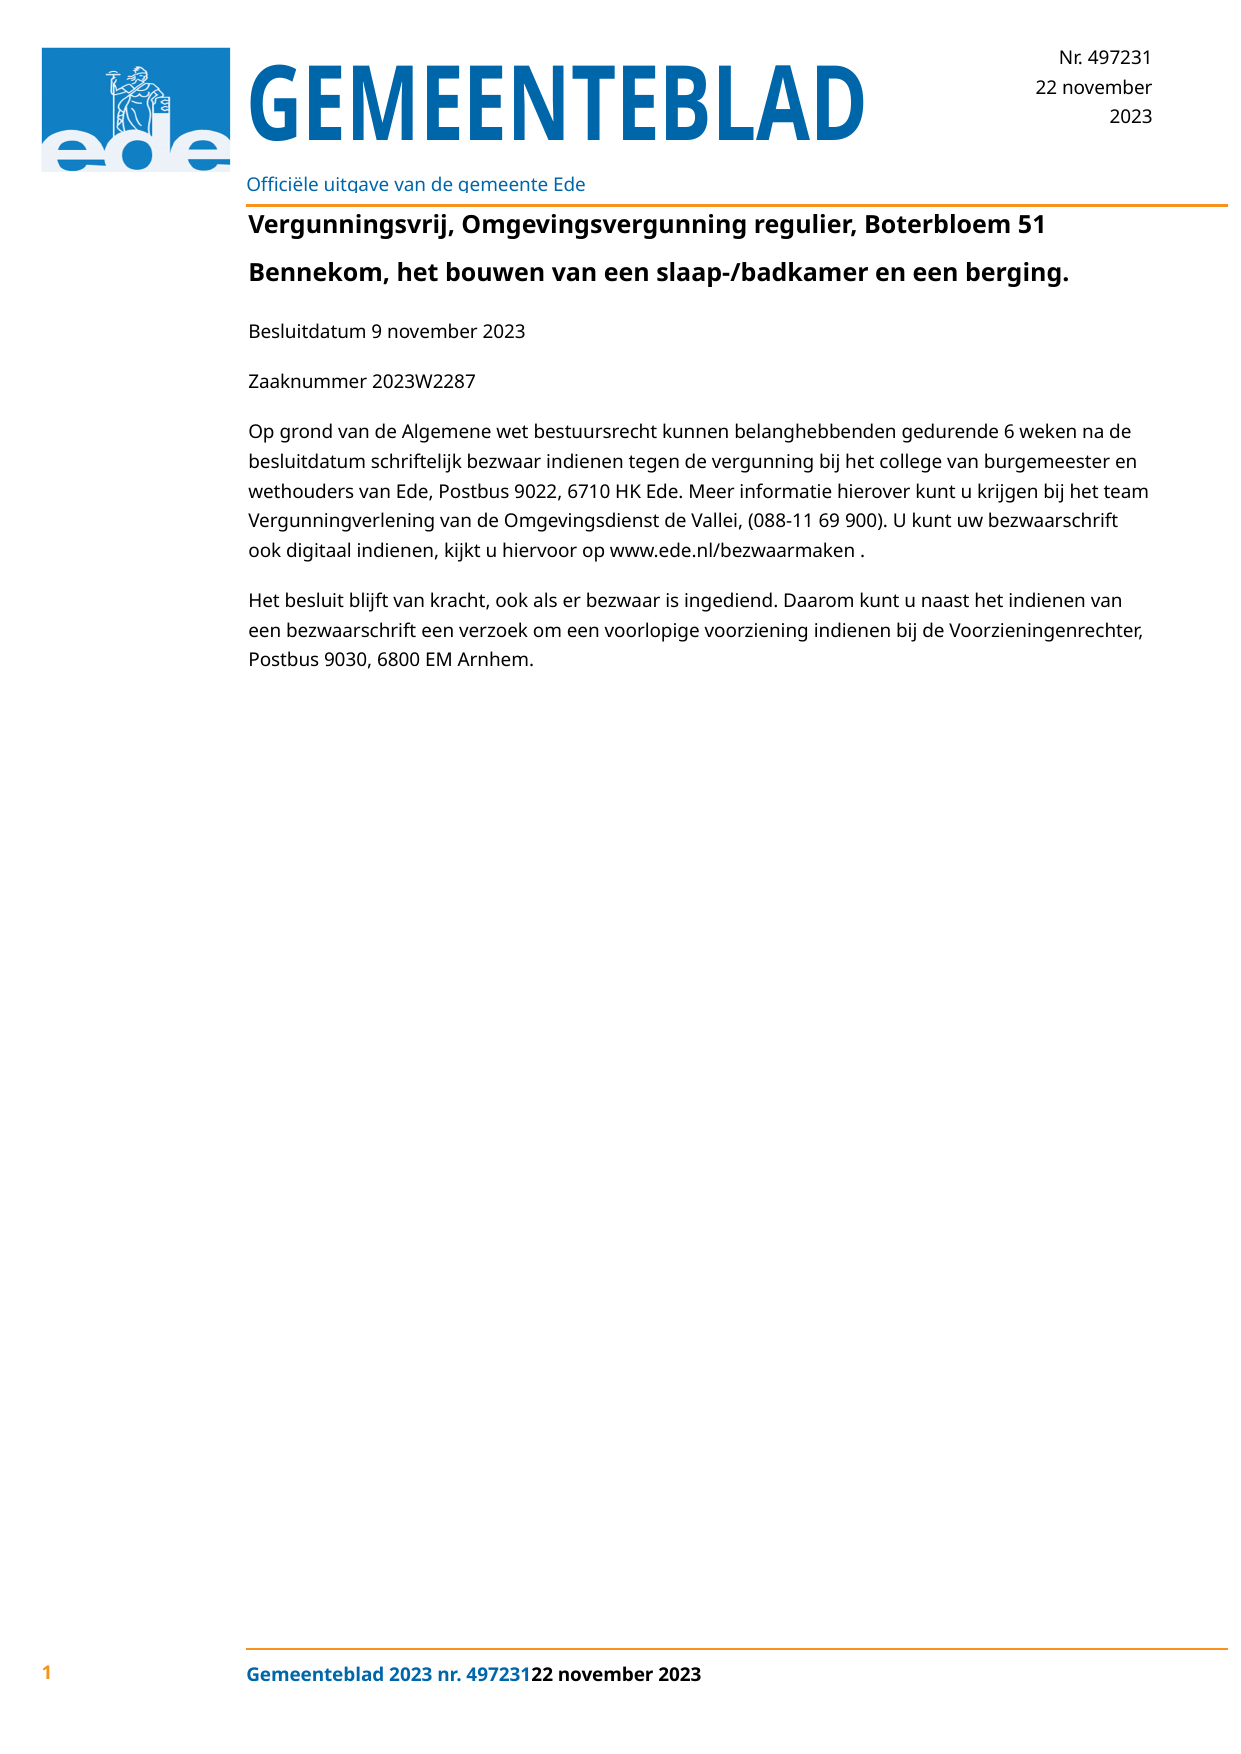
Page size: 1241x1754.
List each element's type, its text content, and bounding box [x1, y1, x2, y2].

text Op grond van de Algemene wet bestuursrecht kunnen belanghebbenden gedurende 6 weken na de besluitdatum schriftelijk bezwaar indienen tegen de vergunning bij het college van burgemeester en wethouders van Ede, Postbus 9022, 6710 HK Ede. Meer informatie hierover kunt u krijgen bij het team Vergunningverlening van de Omgevingsdienst de Vallei, (088-11 69 900). U kunt uw bezwaarschrift ook digitaal indienen, kijkt u hiervoor op www.ede.nl/bezwaarmaken . [248, 419, 1152, 563]
text Het besluit blijft van kracht, ook als er bezwaar is ingediend. Daarom kunt u naast het indienen van een bezwaarschrift een verzoek om een voorlopige voorziening indienen bij de Voorzieningenrechter, Postbus 9030, 6800 EM Arnhem. [248, 587, 1152, 672]
picture [41, 47, 231, 172]
text Vergunningsvrij, Omgevingsvergunning regulier, Boterbloem 51 Bennekom, het bouwen van een slaap-/badkamer en een berging. [248, 207, 1152, 288]
text Zaaknummer 2023W2287 [248, 368, 1152, 394]
text Besluitdatum 9 november 2023 [248, 318, 1152, 344]
